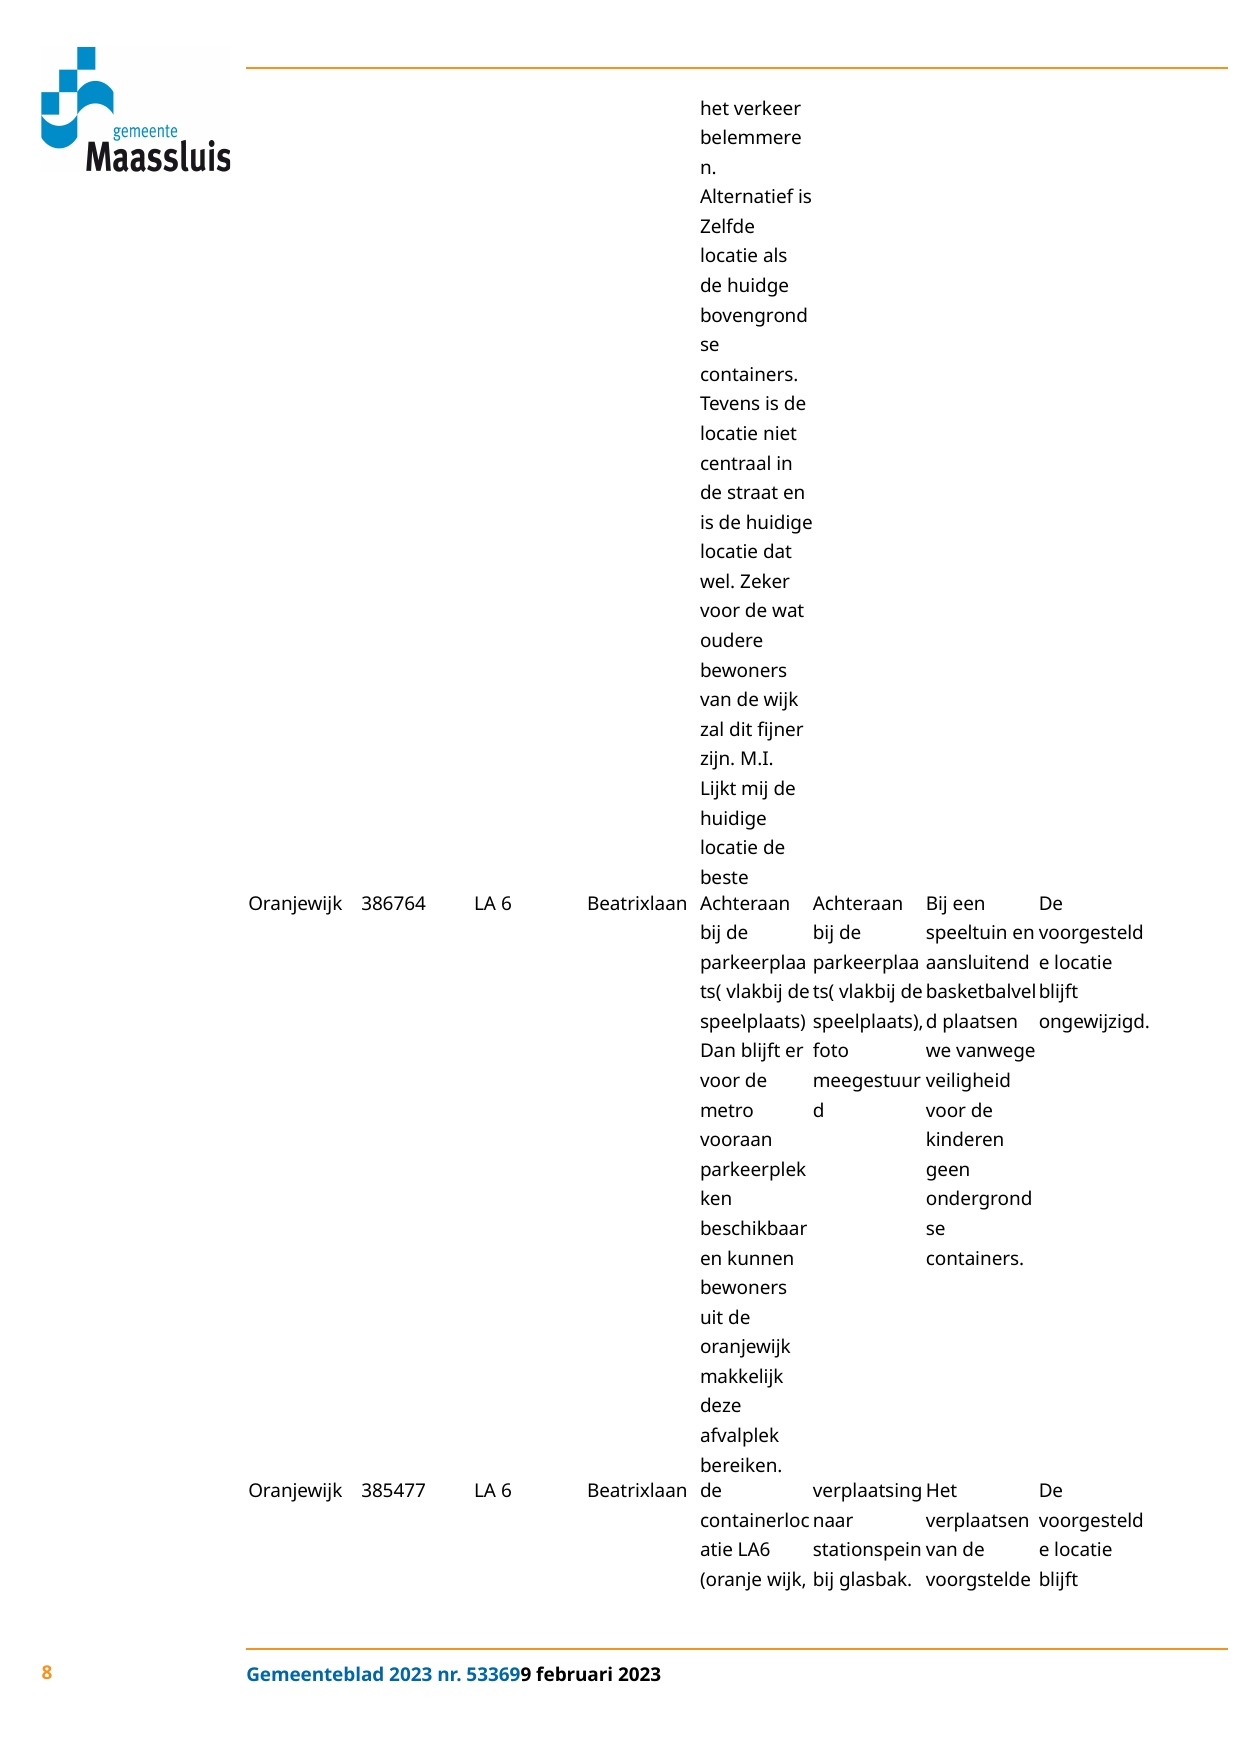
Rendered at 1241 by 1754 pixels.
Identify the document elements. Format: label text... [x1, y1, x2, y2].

table_cell De voorgestelde locatie blijft ongewijzigd. [1039, 890, 1152, 1477]
table_cell [1039, 95, 1152, 890]
picture [41, 47, 231, 172]
table_cell [926, 95, 1038, 890]
table_cell [587, 95, 700, 890]
table_cell Achteraan bij de parkeerplaats( vlakbij de speelplaats), foto meegestuurd [813, 890, 926, 1477]
table_cell Oranjewijk [248, 1478, 361, 1592]
table_cell 386764 [361, 890, 474, 1477]
table_cell Het verplaatsen van de voorgstelde [926, 1478, 1038, 1592]
table_cell Achteraan bij de parkeerplaats( vlakbij de speelplaats) Dan blijft er voor de metro vooraan parkeerplekken beschikbaar en kunnen bewoners uit de oranjewijk makkelijk deze afvalplek bereiken. [700, 890, 813, 1477]
table_cell Beatrixlaan [587, 890, 700, 1477]
picture [41, 47, 77, 92]
table_cell Beatrixlaan [587, 1478, 700, 1592]
table_cell het verkeer belemmeren. Alternatief is Zelfde locatie als de huidge bovengrondse containers. Tevens is de locatie niet centraal in de straat en is de huidige locatie dat wel. Zeker voor de wat oudere bewoners van de wijk zal dit fijner zijn. M.I. Lijkt mij de huidige locatie de beste [700, 95, 813, 890]
table_cell [248, 95, 361, 890]
table_cell [361, 95, 474, 890]
table_cell 385477 [361, 1478, 474, 1592]
table_cell De voorgestelde locatie blijft [1039, 1478, 1152, 1592]
table_cell verplaatsing naar stationspein bij glasbak. [813, 1478, 926, 1592]
table_cell LA 6 [474, 1478, 587, 1592]
table_cell de containerlocatie LA6 (oranje wijk, [700, 1478, 813, 1592]
table_cell Oranjewijk [248, 890, 361, 1477]
table_cell [474, 95, 587, 890]
table_cell [813, 95, 926, 890]
table_cell LA 6 [474, 890, 587, 1477]
table_cell Bij een speeltuin en aansluitend basketbalveld plaatsen we vanwege veiligheid voor de kinderen geen ondergrondse containers. [926, 890, 1038, 1477]
